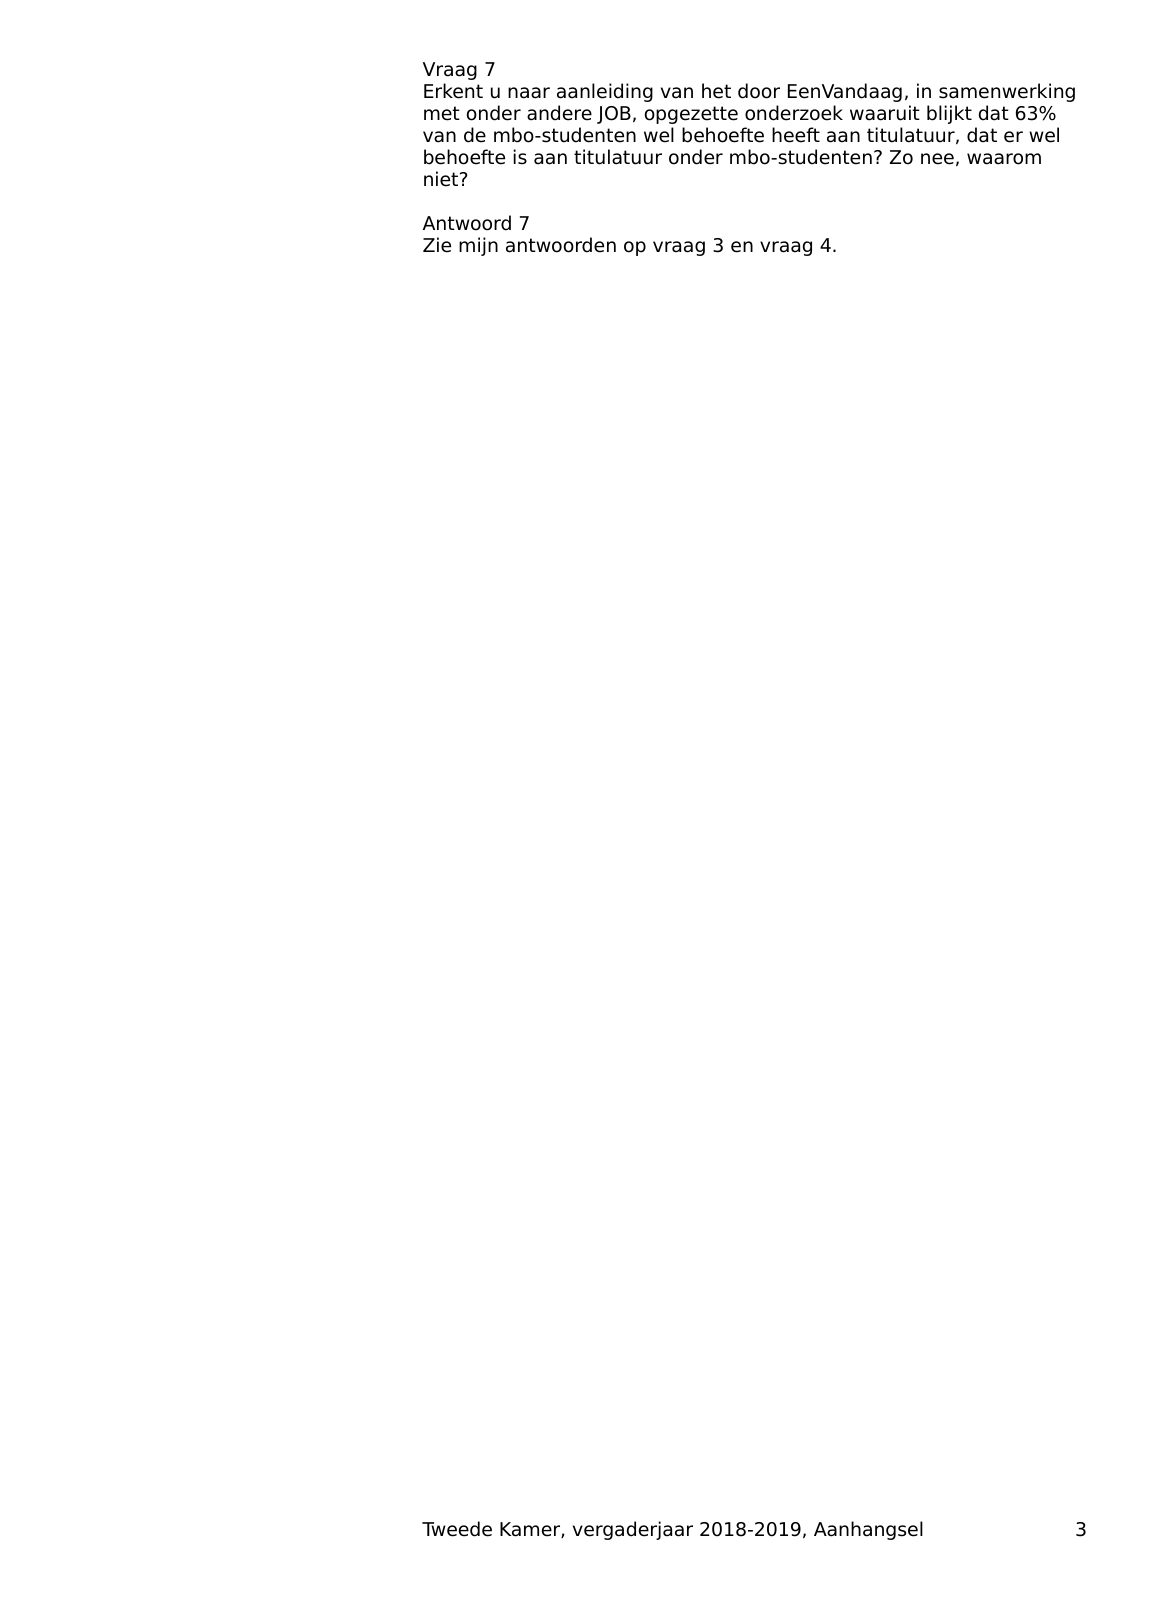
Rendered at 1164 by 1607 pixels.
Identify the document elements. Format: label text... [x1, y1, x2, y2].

text Antwoord 7 [422, 213, 1087, 235]
text Zie mijn antwoorden op vraag 3 en vraag 4. [422, 235, 1087, 257]
text Erkent u naar aanleiding van het door EenVandaag, in samenwerking met onder andere JOB, opgezette onderzoek waaruit blijkt dat 63% van de mbo-studenten wel behoefte heeft aan titulatuur, dat er wel behoefte is aan titulatuur onder mbo-studenten? Zo nee, waarom niet? [422, 81, 1087, 191]
text Vraag 7 [422, 59, 1087, 81]
